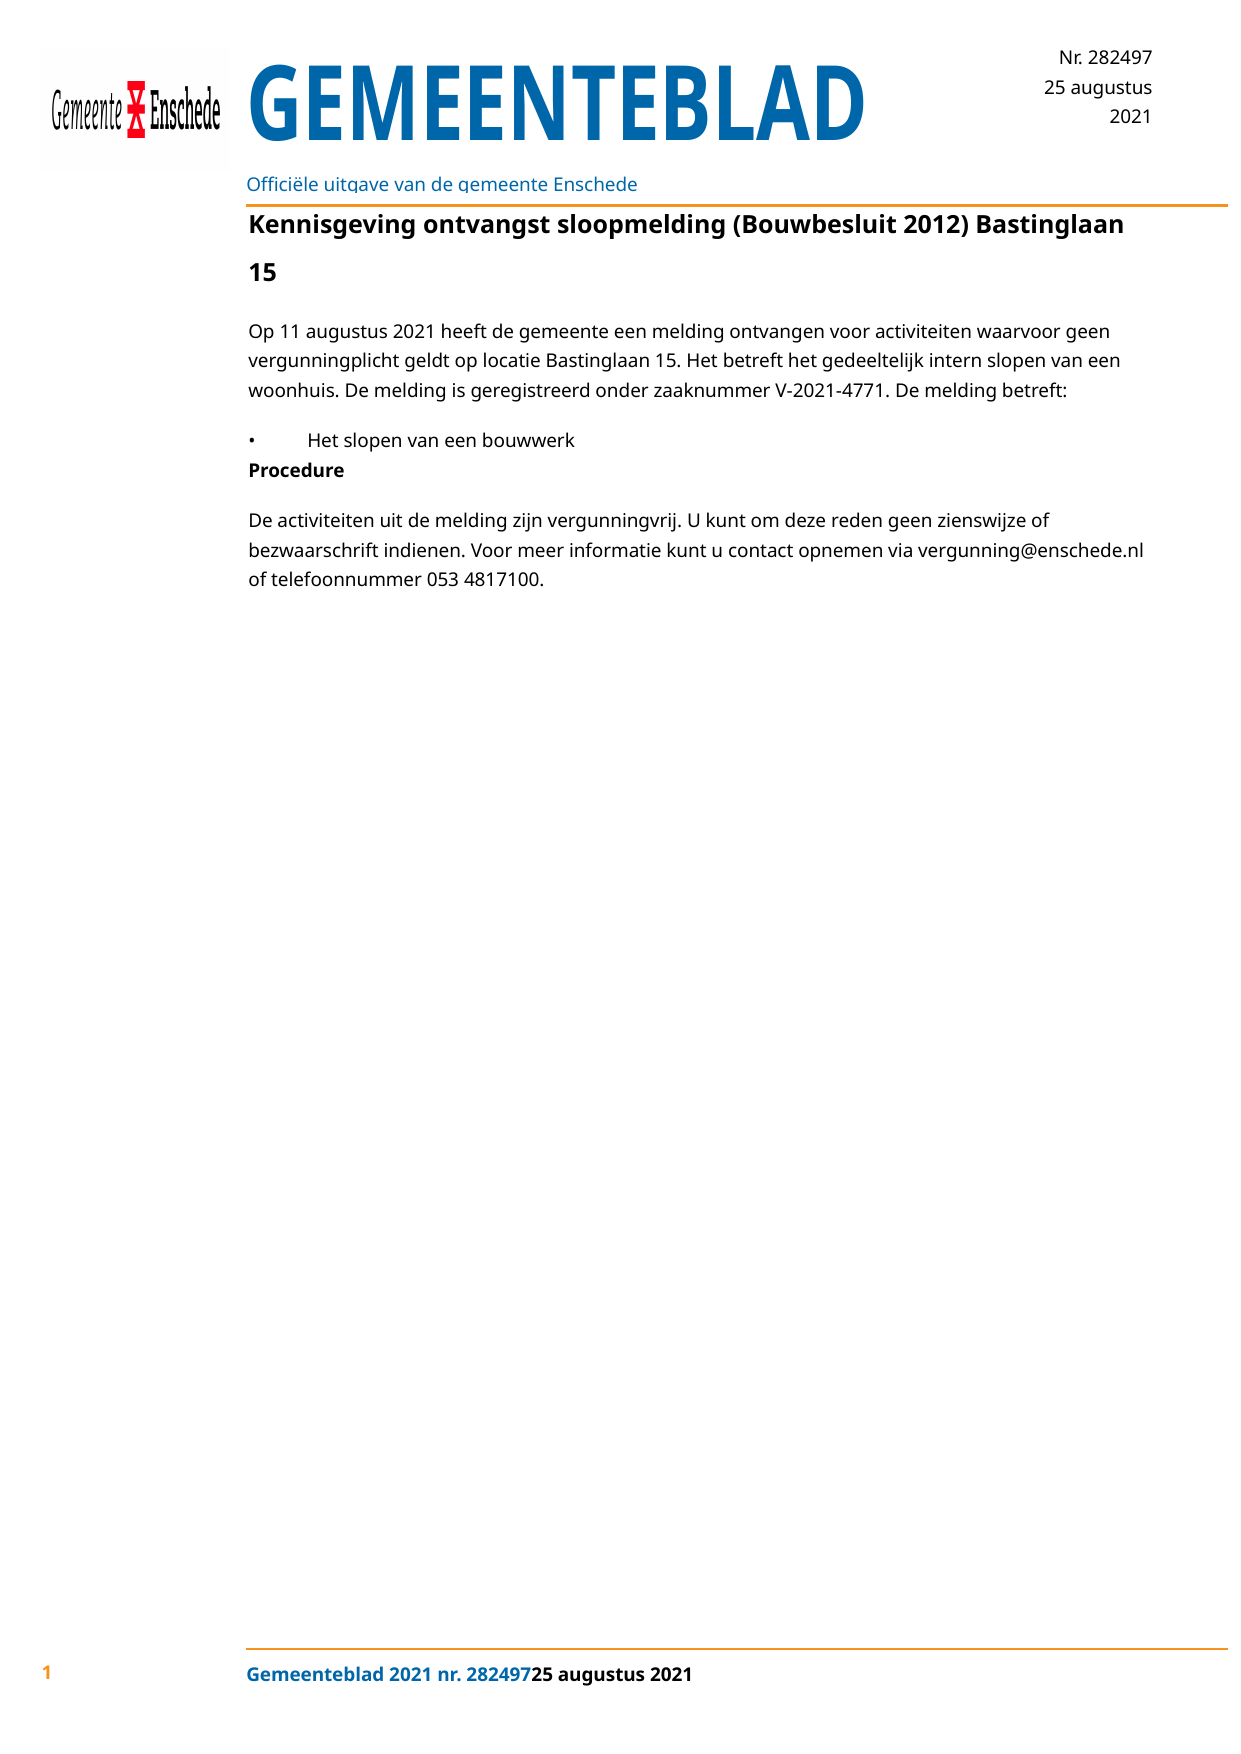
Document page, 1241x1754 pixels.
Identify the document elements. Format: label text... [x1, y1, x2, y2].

text Kennisgeving ontvangst sloopmelding (Bouwbesluit 2012) Bastinglaan 15 [248, 207, 1152, 288]
list Het slopen van een bouwwerk [248, 427, 1152, 453]
text Op 11 augustus 2021 heeft de gemeente een melding ontvangen voor activiteiten waarvoor geen vergunningplicht geldt op locatie Bastinglaan 15. Het betreft het gedeeltelijk intern slopen van een woonhuis. De melding is geregistreerd onder zaaknummer V-2021-4771. De melding betreft: [248, 318, 1152, 403]
text De activiteiten uit de melding zijn vergunningvrij. U kunt om deze reden geen zienswijze of bezwaarschrift indienen. Voor meer informatie kunt u contact opnemen via vergunning@enschede.nl of telefoonnummer 053 4817100. [248, 507, 1152, 592]
picture [41, 47, 231, 172]
text Procedure [248, 457, 1152, 483]
